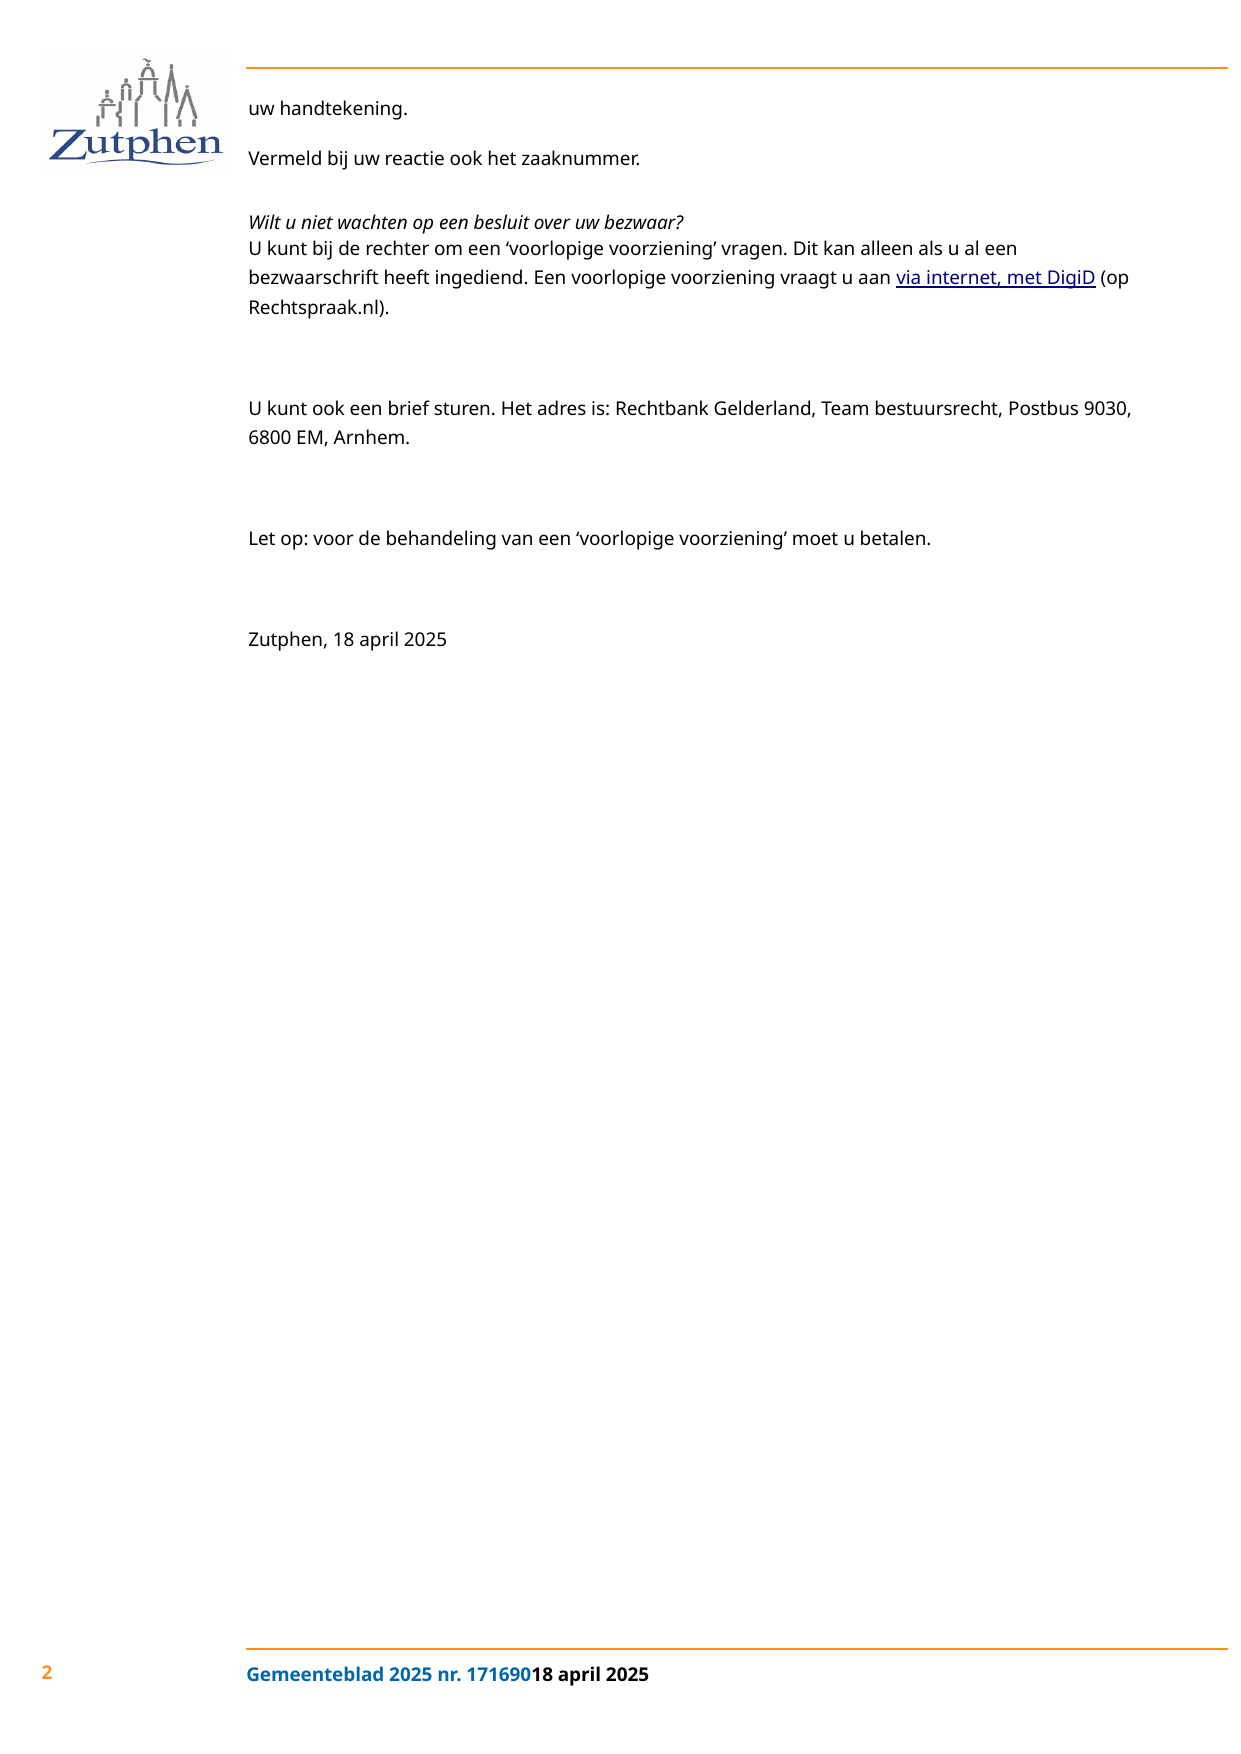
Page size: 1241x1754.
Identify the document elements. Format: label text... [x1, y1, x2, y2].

picture [41, 47, 231, 172]
text U kunt ook een brief sturen. Het adres is: Rechtbank Gelderland, Team bestuursrecht, Postbus 9030, 6800 EM, Arnhem. [248, 395, 1152, 450]
text Zutphen, 18 april 2025 [248, 626, 1152, 652]
text Vermeld bij uw reactie ook het zaaknummer. [248, 145, 1152, 171]
text Wilt u niet wachten op een besluit over uw bezwaar? [248, 209, 1152, 235]
text U kunt bij de rechter om een ‘voorlopige voorziening’ vragen. Dit kan alleen als u al een bezwaarschrift heeft ingediend. Een voorlopige voorziening vraagt u aan via internet, met DigiD (op Rechtspraak.nl). [248, 235, 1152, 320]
text Let op: voor de behandeling van een ‘voorlopige voorziening’ moet u betalen. [248, 525, 1152, 551]
text uw handtekening. [248, 95, 1152, 121]
